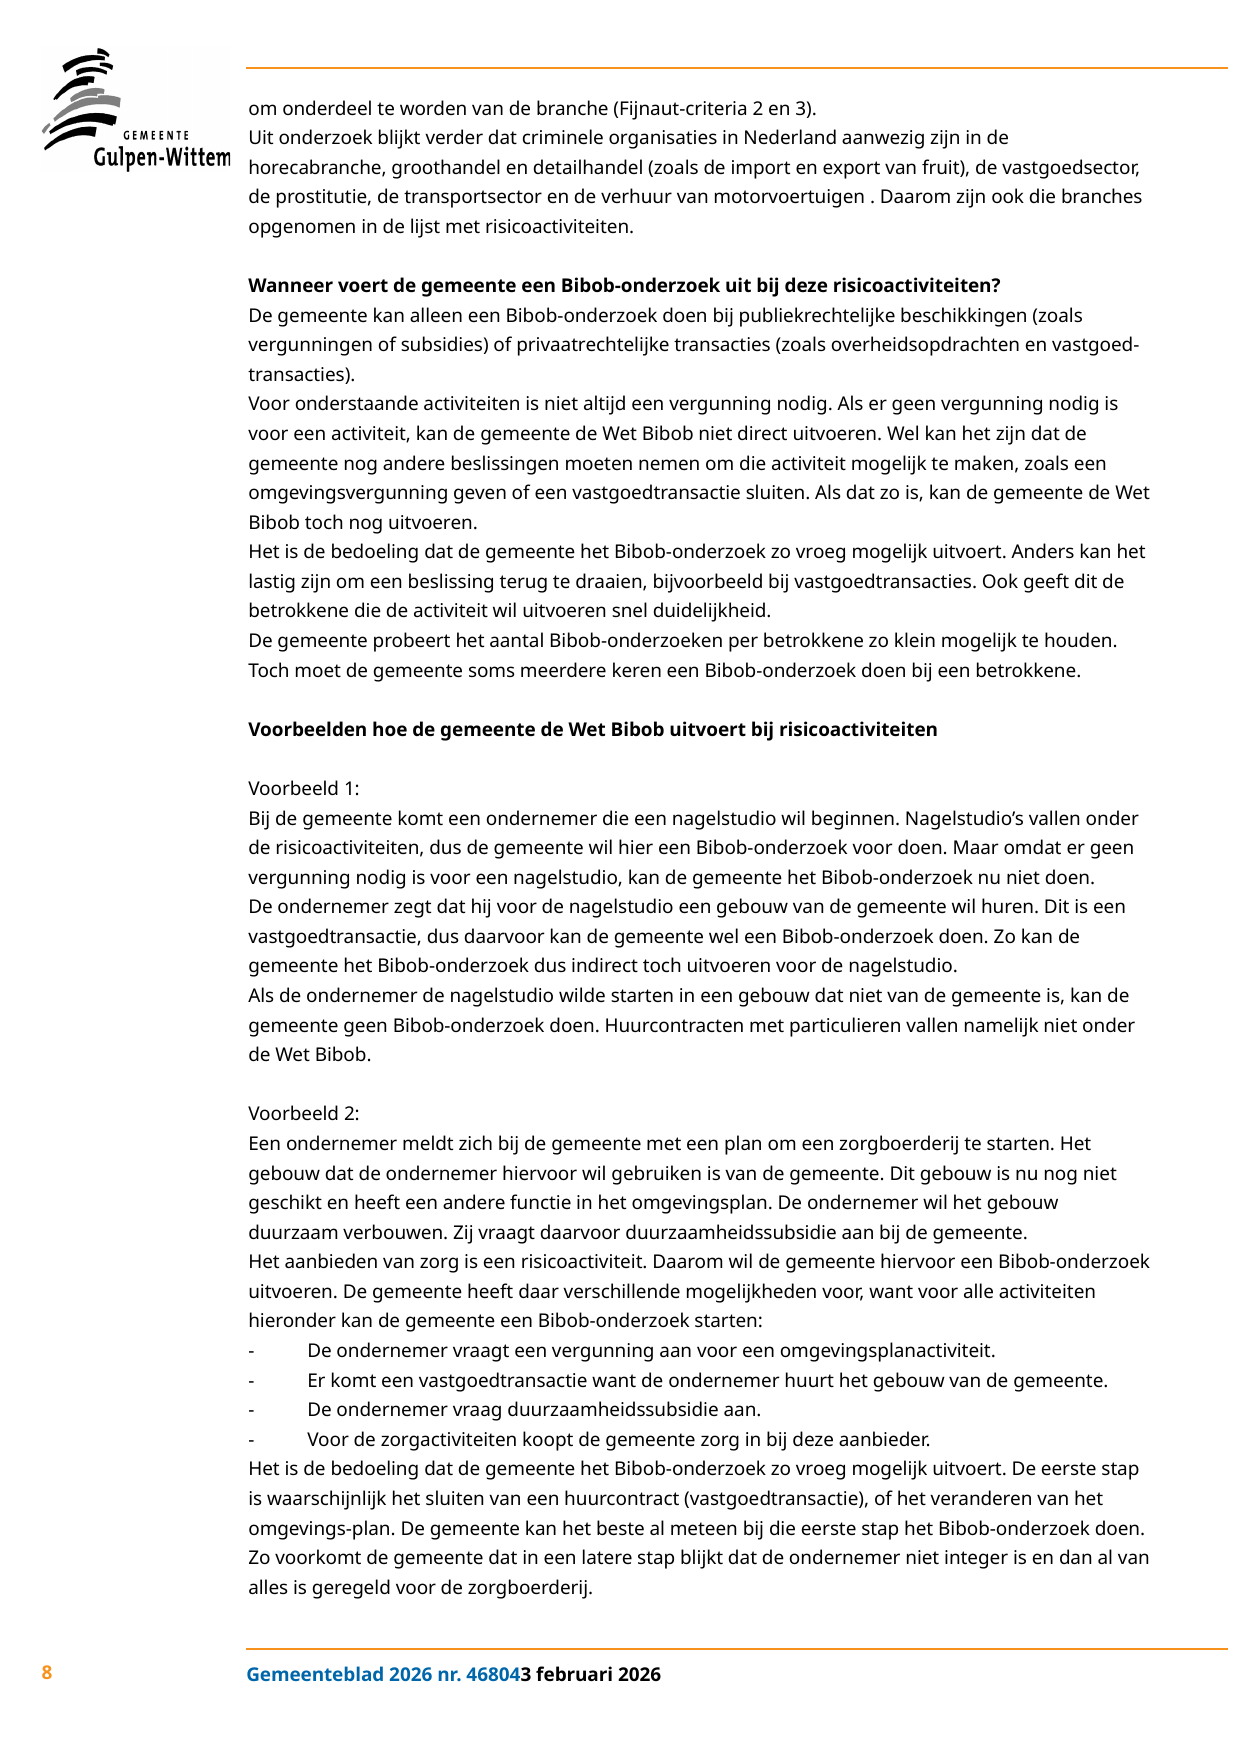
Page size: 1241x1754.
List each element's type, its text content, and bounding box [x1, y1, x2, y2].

text Voor onderstaande activiteiten is niet altijd een vergunning nodig. Als er geen vergunning nodig is voor een activiteit, kan de gemeente de Wet Bibob niet direct uitvoeren. Wel kan het zijn dat de gemeente nog andere beslissingen moeten nemen om die activiteit mogelijk te maken, zoals een omgevingsvergunning geven of een vastgoedtransactie sluiten. Als dat zo is, kan de gemeente de Wet Bibob toch nog uitvoeren. [248, 391, 1152, 535]
list De ondernemer vraag duurzaamheidssubsidie aan. [248, 1396, 1152, 1422]
text Uit onderzoek blijkt verder dat criminele organisaties in Nederland aanwezig zijn in de horecabranche, groothandel en detailhandel (zoals de import en export van fruit), de vastgoedsector, de prostitutie, de transportsector en de verhuur van motorvoertuigen . Daarom zijn ook die branches opgenomen in de lijst met risicoactiviteiten. [248, 124, 1152, 239]
text Een ondernemer meldt zich bij de gemeente met een plan om een zorgboerderij te starten. Het gebouw dat de ondernemer hiervoor wil gebruiken is van de gemeente. Dit gebouw is nu nog niet geschikt en heeft een andere functie in het omgevingsplan. De ondernemer wil het gebouw duurzaam verbouwen. Zij vraagt daarvoor duurzaamheidssubsidie aan bij de gemeente. [248, 1130, 1152, 1245]
text Voorbeeld 1: [248, 775, 1152, 801]
text Als de ondernemer de nagelstudio wilde starten in een gebouw dat niet van de gemeente is, kan de gemeente geen Bibob-onderzoek doen. Huurcontracten met particulieren vallen namelijk niet onder de Wet Bibob. [248, 982, 1152, 1067]
text De gemeente probeert het aantal Bibob-onderzoeken per betrokkene zo klein mogelijk te houden. [248, 627, 1152, 653]
text Het is de bedoeling dat de gemeente het Bibob-onderzoek zo vroeg mogelijk uitvoert. De eerste stap is waarschijnlijk het sluiten van een huurcontract (vastgoedtransactie), of het veranderen van het omgevings-plan. De gemeente kan het beste al meteen bij die eerste stap het Bibob-onderzoek doen. Zo voorkomt de gemeente dat in een latere stap blijkt dat de ondernemer niet integer is en dan al van alles is geregeld voor de zorgboerderij. [248, 1456, 1152, 1600]
list Er komt een vastgoedtransactie want de ondernemer huurt het gebouw van de gemeente. [248, 1367, 1152, 1393]
text Toch moet de gemeente soms meerdere keren een Bibob-onderzoek doen bij een betrokkene. [248, 657, 1152, 683]
list Voor de zorgactiviteiten koopt de gemeente zorg in bij deze aanbieder. [248, 1426, 1152, 1452]
text De ondernemer zegt dat hij voor de nagelstudio een gebouw van de gemeente wil huren. Dit is een vastgoedtransactie, dus daarvoor kan de gemeente wel een Bibob-onderzoek doen. Zo kan de gemeente het Bibob-onderzoek dus indirect toch uitvoeren voor de nagelstudio. [248, 893, 1152, 978]
text Voorbeeld 2: [248, 1101, 1152, 1126]
text De gemeente kan alleen een Bibob-onderzoek doen bij publiekrechtelijke beschikkingen (zoals vergunningen of subsidies) of privaatrechtelijke transacties (zoals overheidsopdrachten en vastgoed-transacties). [248, 302, 1152, 387]
text Bij de gemeente komt een ondernemer die een nagelstudio wil beginnen. Nagelstudio’s vallen onder de risicoactiviteiten, dus de gemeente wil hier een Bibob-onderzoek voor doen. Maar omdat er geen vergunning nodig is voor een nagelstudio, kan de gemeente het Bibob-onderzoek nu niet doen. [248, 805, 1152, 890]
list De ondernemer vraagt een vergunning aan voor een omgevingsplanactiviteit. [248, 1337, 1152, 1363]
text Voorbeelden hoe de gemeente de Wet Bibob uitvoert bij risicoactiviteiten [248, 716, 1152, 742]
text Het aanbieden van zorg is een risicoactiviteit. Daarom wil de gemeente hiervoor een Bibob-onderzoek uitvoeren. De gemeente heeft daar verschillende mogelijkheden voor, want voor alle activiteiten hieronder kan de gemeente een Bibob-onderzoek starten: [248, 1248, 1152, 1333]
text Wanneer voert de gemeente een Bibob-onderzoek uit bij deze risicoactiviteiten? [248, 272, 1152, 298]
picture [41, 47, 231, 172]
text Het is de bedoeling dat de gemeente het Bibob-onderzoek zo vroeg mogelijk uitvoert. Anders kan het lastig zijn om een beslissing terug te draaien, bijvoorbeeld bij vastgoedtransacties. Ook geeft dit de betrokkene die de activiteit wil uitvoeren snel duidelijkheid. [248, 538, 1152, 623]
text om onderdeel te worden van de branche (Fijnaut-criteria 2 en 3). [248, 95, 1152, 121]
